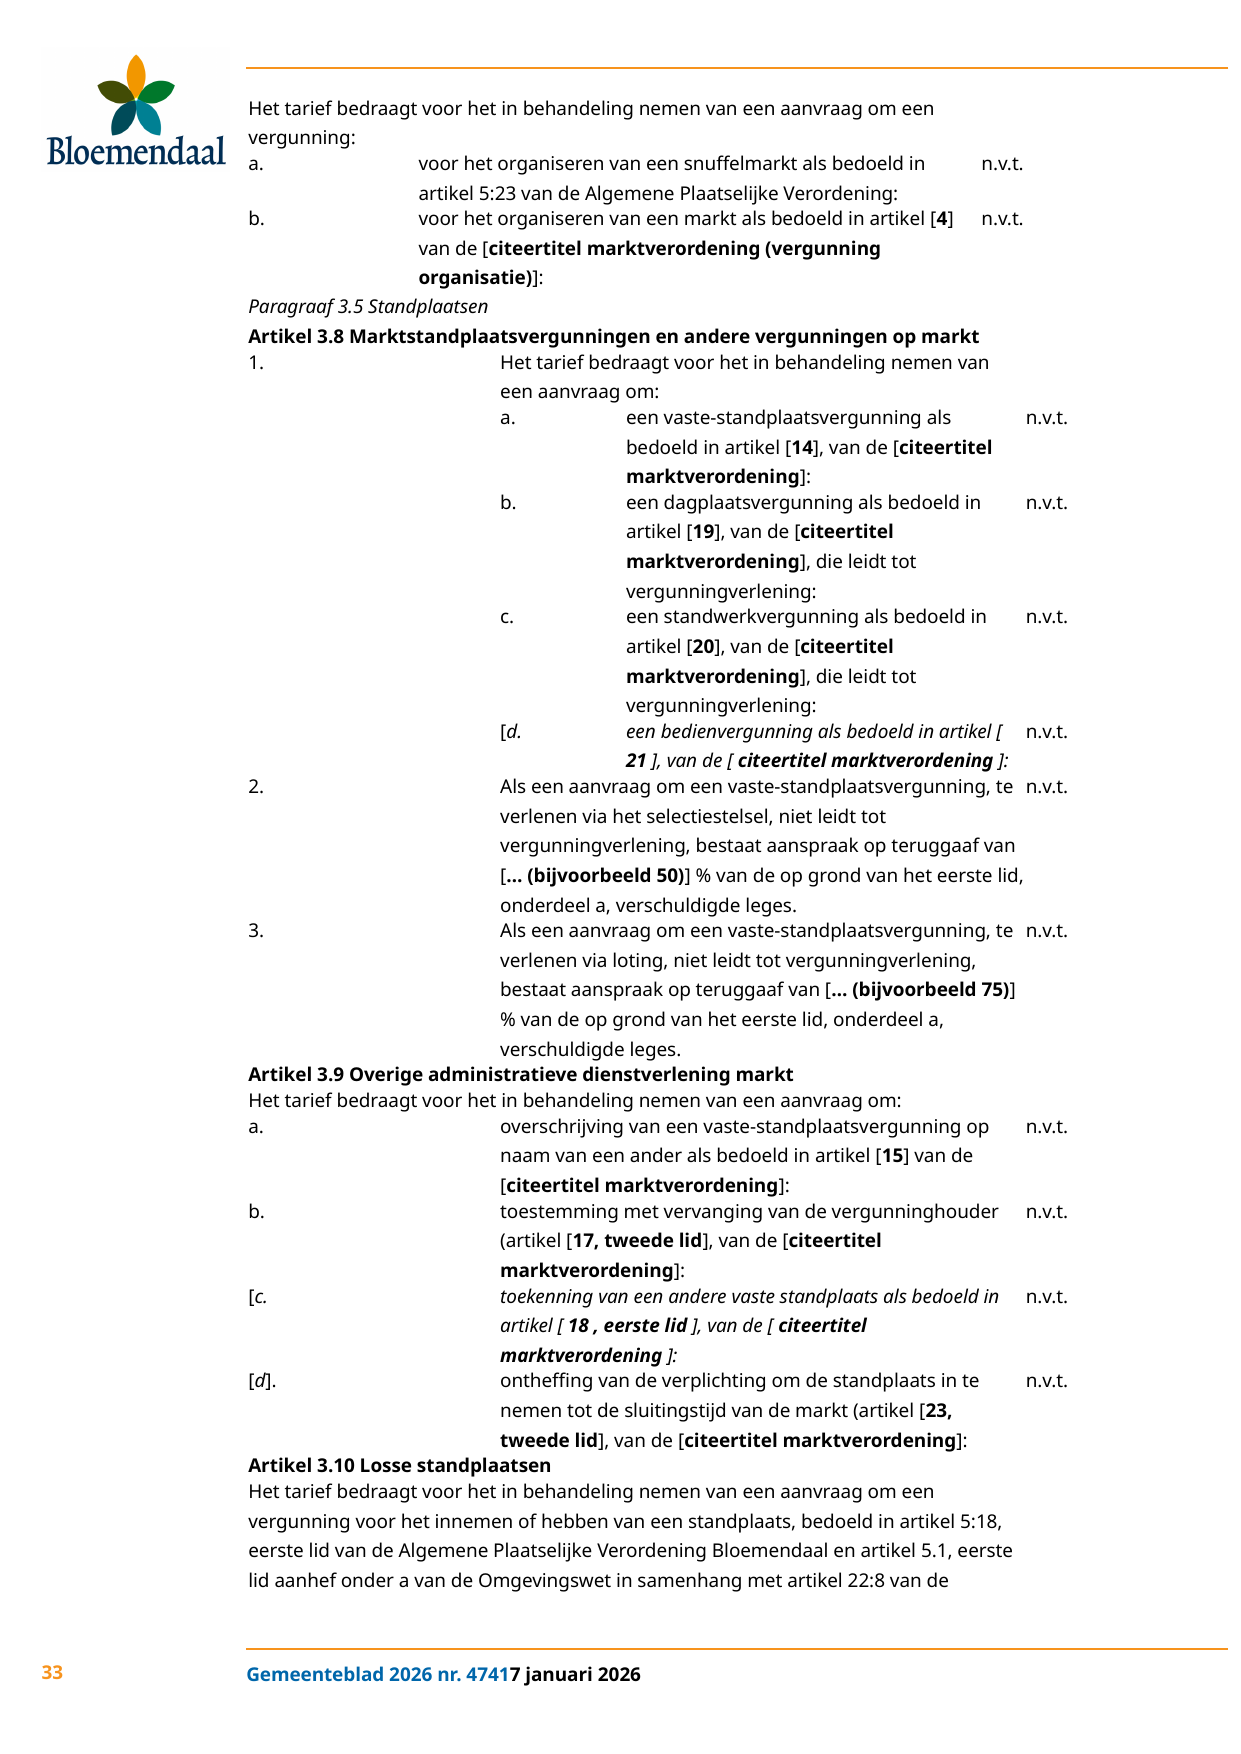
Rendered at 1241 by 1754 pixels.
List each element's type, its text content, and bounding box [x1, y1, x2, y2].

table_cell n.v.t. [1026, 604, 1152, 718]
table_cell [248, 489, 500, 604]
table_cell 1. [248, 349, 500, 404]
table_cell een standwerkvergunning als bedoeld in artikel [20], van de [citeertitel marktverordening], die leidt tot vergunningverlening: [626, 604, 1026, 718]
table_cell [1026, 1087, 1152, 1113]
table_cell [d]. [248, 1368, 500, 1453]
table_cell n.v.t. [981, 150, 1152, 205]
table_cell [1026, 1062, 1152, 1087]
table_cell een vaste-standplaatsvergunning als bedoeld in artikel [14], van de [citeertitel marktverordening]: [626, 404, 1026, 489]
table_cell n.v.t. [1026, 1368, 1152, 1453]
table_cell [248, 404, 500, 489]
table_cell toekenning van een andere vaste standplaats als bedoeld in artikel [ 18 , eerste lid ], van de [ citeertitel marktverordening ]: [500, 1283, 1026, 1368]
table_cell n.v.t. [1026, 1283, 1152, 1368]
table_cell n.v.t. [1026, 918, 1152, 1062]
table_cell voor het organiseren van een snuffelmarkt als bedoeld in artikel 5:23 van de Algemene Plaatselijke Verordening: [418, 150, 981, 205]
table_cell 2. [248, 774, 500, 917]
table_cell ontheffing van de verplichting om de standplaats in te nemen tot de sluitingstijd van de markt (artikel [23, tweede lid], van de [citeertitel marktverordening]: [500, 1368, 1026, 1453]
table_cell [1026, 1453, 1152, 1478]
table_cell n.v.t. [1026, 774, 1152, 917]
table_cell n.v.t. [981, 205, 1152, 290]
table_cell [248, 718, 500, 773]
table_cell [981, 95, 1152, 150]
table_cell Als een aanvraag om een vaste-standplaatsvergunning, te verlenen via het selectiestelsel, niet leidt tot vergunningverlening, bestaat aanspraak op teruggaaf van [… (bijvoorbeeld 50)] % van de op grond van het eerste lid, onderdeel a, verschuldigde leges. [500, 774, 1026, 917]
table_cell n.v.t. [1026, 1113, 1152, 1198]
table_cell a. [248, 150, 418, 205]
table_cell n.v.t. [1026, 1198, 1152, 1283]
table_cell [1026, 1478, 1152, 1593]
table_cell [d. [500, 718, 626, 773]
picture [41, 47, 231, 172]
table_cell a. [500, 404, 626, 489]
table_cell Artikel 3.10 Losse standplaatsen [248, 1453, 1026, 1478]
table_cell toestemming met vervanging van de vergunninghouder (artikel [17, tweede lid], van de [citeertitel marktverordening]: [500, 1198, 1026, 1283]
table_cell Het tarief bedraagt voor het in behandeling nemen van een aanvraag om een vergunning: [248, 95, 981, 150]
table_cell n.v.t. [1026, 489, 1152, 604]
text Paragraaf 3.5 Standplaatsen [248, 293, 1152, 319]
table_cell Het tarief bedraagt voor het in behandeling nemen van een aanvraag om: [500, 349, 1026, 404]
table_cell Het tarief bedraagt voor het in behandeling nemen van een aanvraag om: [248, 1087, 1026, 1113]
table_cell b. [500, 489, 626, 604]
table_cell [1026, 349, 1152, 404]
table_cell n.v.t. [1026, 404, 1152, 489]
table_cell een dagplaatsvergunning als bedoeld in artikel [19], van de [citeertitel marktverordening], die leidt tot vergunningverlening: [626, 489, 1026, 604]
table_cell [248, 604, 500, 718]
table_cell 3. [248, 918, 500, 1062]
table_cell overschrijving van een vaste-standplaatsvergunning op naam van een ander als bedoeld in artikel [15] van de [citeertitel marktverordening]: [500, 1113, 1026, 1198]
table_cell een bedienvergunning als bedoeld in artikel [ 21 ], van de [ citeertitel marktverordening ]: [626, 718, 1026, 773]
table_cell b. [248, 205, 418, 290]
table_cell c. [500, 604, 626, 718]
table_cell b. [248, 1198, 500, 1283]
table_header [1026, 323, 1152, 349]
table_cell a. [248, 1113, 500, 1198]
table_header Artikel 3.8 Marktstandplaatsvergunningen en andere vergunningen op markt [248, 323, 1026, 349]
table_cell Het tarief bedraagt voor het in behandeling nemen van een aanvraag om een vergunning voor het innemen of hebben van een standplaats, bedoeld in artikel 5:18, eerste lid van de Algemene Plaatselijke Verordening Bloemendaal en artikel 5.1, eerste lid aanhef onder a van de Omgevingswet in samenhang met artikel 22:8 van de [248, 1478, 1026, 1593]
table_cell Als een aanvraag om een vaste-standplaatsvergunning, te verlenen via loting, niet leidt tot vergunningverlening, bestaat aanspraak op teruggaaf van [… (bijvoorbeeld 75)] % van de op grond van het eerste lid, onderdeel a, verschuldigde leges. [500, 918, 1026, 1062]
table_cell [c. [248, 1283, 500, 1368]
table_cell voor het organiseren van een markt als bedoeld in artikel [4] van de [citeertitel marktverordening (vergunning organisatie)]: [418, 205, 981, 290]
table_cell n.v.t. [1026, 718, 1152, 773]
table_cell Artikel 3.9 Overige administratieve dienstverlening markt [248, 1062, 1026, 1087]
